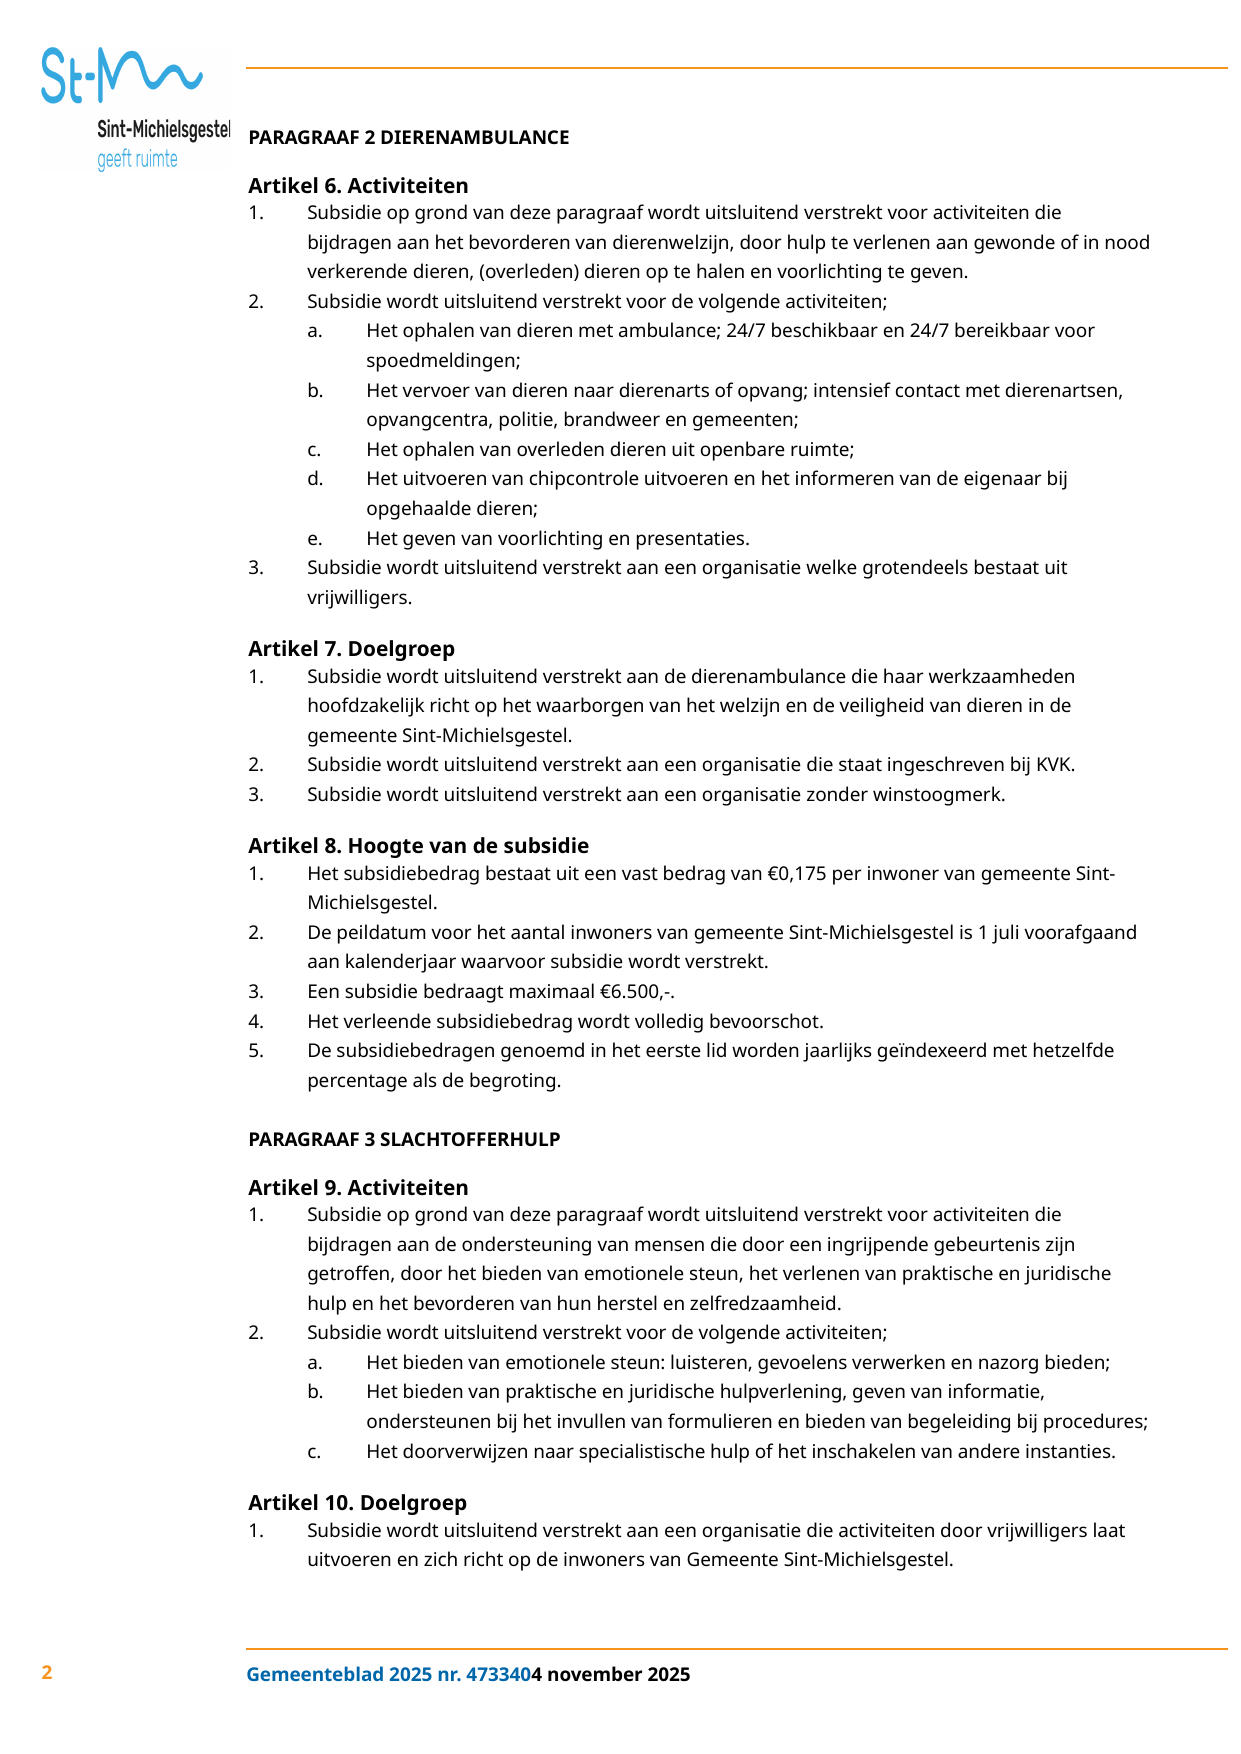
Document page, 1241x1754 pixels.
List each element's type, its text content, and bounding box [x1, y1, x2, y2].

list Subsidie wordt uitsluitend verstrekt voor de volgende activiteiten; [248, 1319, 1152, 1345]
text PARAGRAAF 2 DIERENAMBULANCE [248, 124, 1152, 150]
list Het uitvoeren van chipcontrole uitvoeren en het informeren van de eigenaar bij opgehaalde dieren; [307, 466, 1152, 521]
list Het subsidiebedrag bestaat uit een vast bedrag van €0,175 per inwoner van gemeente Sint-Michielsgestel. [248, 860, 1152, 915]
list Subsidie op grond van deze paragraaf wordt uitsluitend verstrekt voor activiteiten die bijdragen aan de ondersteuning van mensen die door een ingrijpende gebeurtenis zijn getroffen, door het bieden van emotionele steun, het verlenen van praktische en juridische hulp en het bevorderen van hun herstel en zelfredzaamheid. [248, 1201, 1152, 1316]
list Subsidie wordt uitsluitend verstrekt voor de volgende activiteiten; [248, 288, 1152, 314]
list Het bieden van praktische en juridische hulpverlening, geven van informatie, ondersteunen bij het invullen van formulieren en bieden van begeleiding bij procedures; [307, 1379, 1152, 1434]
list Het verleende subsidiebedrag wordt volledig bevoorschot. [248, 1008, 1152, 1034]
list Subsidie wordt uitsluitend verstrekt aan een organisatie zonder winstoogmerk. [248, 781, 1152, 807]
picture [41, 47, 231, 172]
list Het vervoer van dieren naar dierenarts of opvang; intensief contact met dierenartsen, opvangcentra, politie, brandweer en gemeenten; [307, 377, 1152, 432]
text PARAGRAAF 3 SLACHTOFFERHULP [248, 1126, 1152, 1152]
list Het ophalen van overleden dieren uit openbare ruimte; [307, 436, 1152, 462]
list De subsidiebedragen genoemd in het eerste lid worden jaarlijks geïndexeerd met hetzelfde percentage als de begroting. [248, 1037, 1152, 1093]
list Het geven van voorlichting en presentaties. [307, 525, 1152, 551]
list Subsidie wordt uitsluitend verstrekt aan een organisatie die activiteiten door vrijwilligers laat uitvoeren en zich richt op de inwoners van Gemeente Sint-Michielsgestel. [248, 1517, 1152, 1572]
text Artikel 10. Doelgroep [248, 1488, 1152, 1517]
list Een subsidie bedraagt maximaal €6.500,-. [248, 978, 1152, 1004]
list Subsidie op grond van deze paragraaf wordt uitsluitend verstrekt voor activiteiten die bijdragen aan het bevorderen van dierenwelzijn, door hulp te verlenen aan gewonde of in nood verkerende dieren, (overleden) dieren op te halen en voorlichting te geven. [248, 199, 1152, 284]
list Subsidie wordt uitsluitend verstrekt aan een organisatie die staat ingeschreven bij KVK. [248, 752, 1152, 777]
text Artikel 7. Doelgroep [248, 634, 1152, 663]
text Artikel 9. Activiteiten [248, 1173, 1152, 1201]
text Artikel 6. Activiteiten [248, 171, 1152, 199]
list De peildatum voor het aantal inwoners van gemeente Sint-Michielsgestel is 1 juli voorafgaand aan kalenderjaar waarvoor subsidie wordt verstrekt. [248, 919, 1152, 974]
list Het ophalen van dieren met ambulance; 24/7 beschikbaar en 24/7 bereikbaar voor spoedmeldingen; [307, 318, 1152, 373]
list Het bieden van emotionele steun: luisteren, gevoelens verwerken en nazorg bieden; [307, 1349, 1152, 1375]
list Het doorverwijzen naar specialistische hulp of het inschakelen van andere instanties. [307, 1438, 1152, 1464]
text Artikel 8. Hoogte van de subsidie [248, 832, 1152, 860]
list Subsidie wordt uitsluitend verstrekt aan de dierenambulance die haar werkzaamheden hoofdzakelijk richt op het waarborgen van het welzijn en de veiligheid van dieren in de gemeente Sint-Michielsgestel. [248, 663, 1152, 748]
list Subsidie wordt uitsluitend verstrekt aan een organisatie welke grotendeels bestaat uit vrijwilligers. [248, 554, 1152, 610]
